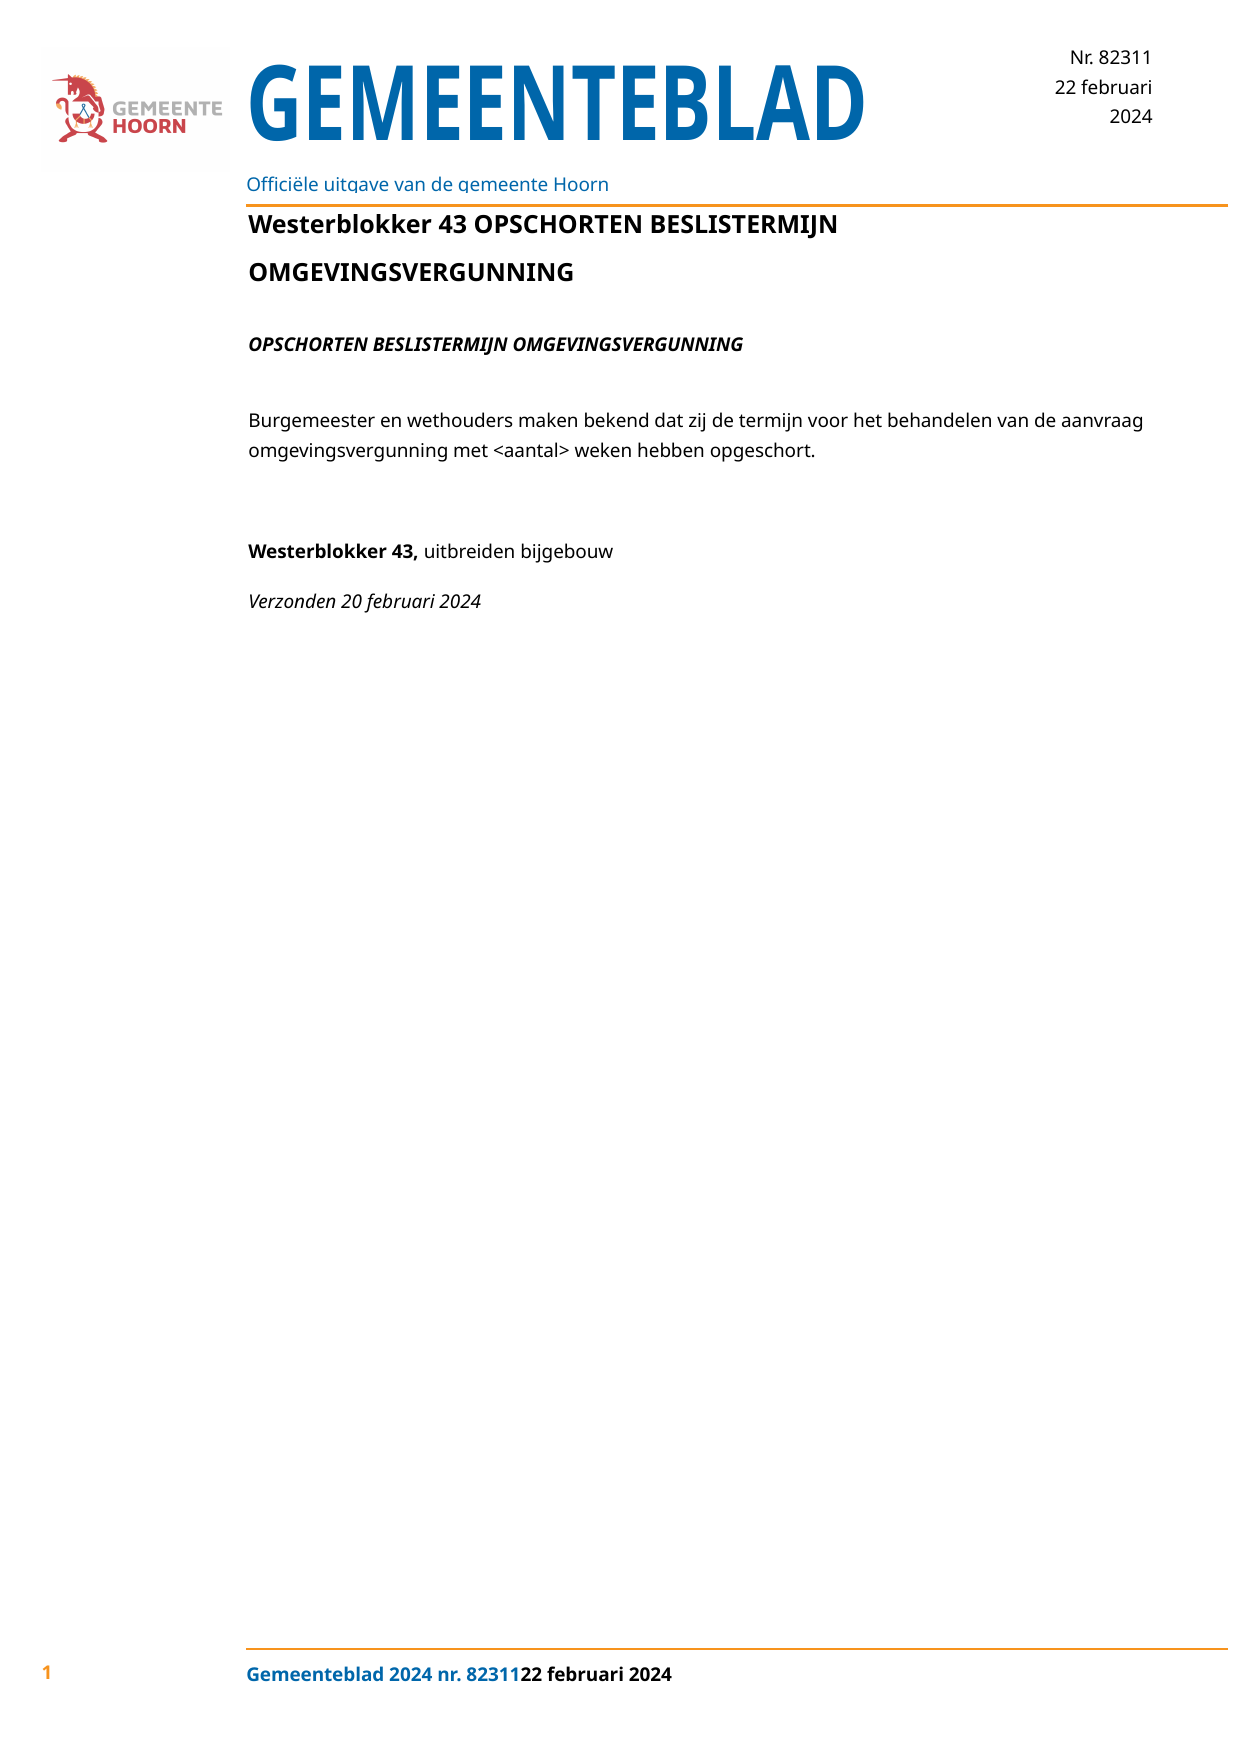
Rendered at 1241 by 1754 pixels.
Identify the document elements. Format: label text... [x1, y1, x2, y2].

text Verzonden 20 februari 2024 [248, 588, 1152, 614]
text Burgemeester en wethouders maken bekend dat zij de termijn voor het behandelen van de aanvraag omgevingsvergunning met <aantal> weken hebben opgeschort. [248, 408, 1152, 463]
text Westerblokker 43 OPSCHORTEN BESLISTERMIJN OMGEVINGSVERGUNNING [248, 207, 1152, 288]
text Westerblokker 43, uitbreiden bijgebouw [248, 538, 1152, 564]
text OPSCHORTEN BESLISTERMIJN OMGEVINGSVERGUNNING [248, 331, 1152, 357]
picture [41, 47, 231, 172]
